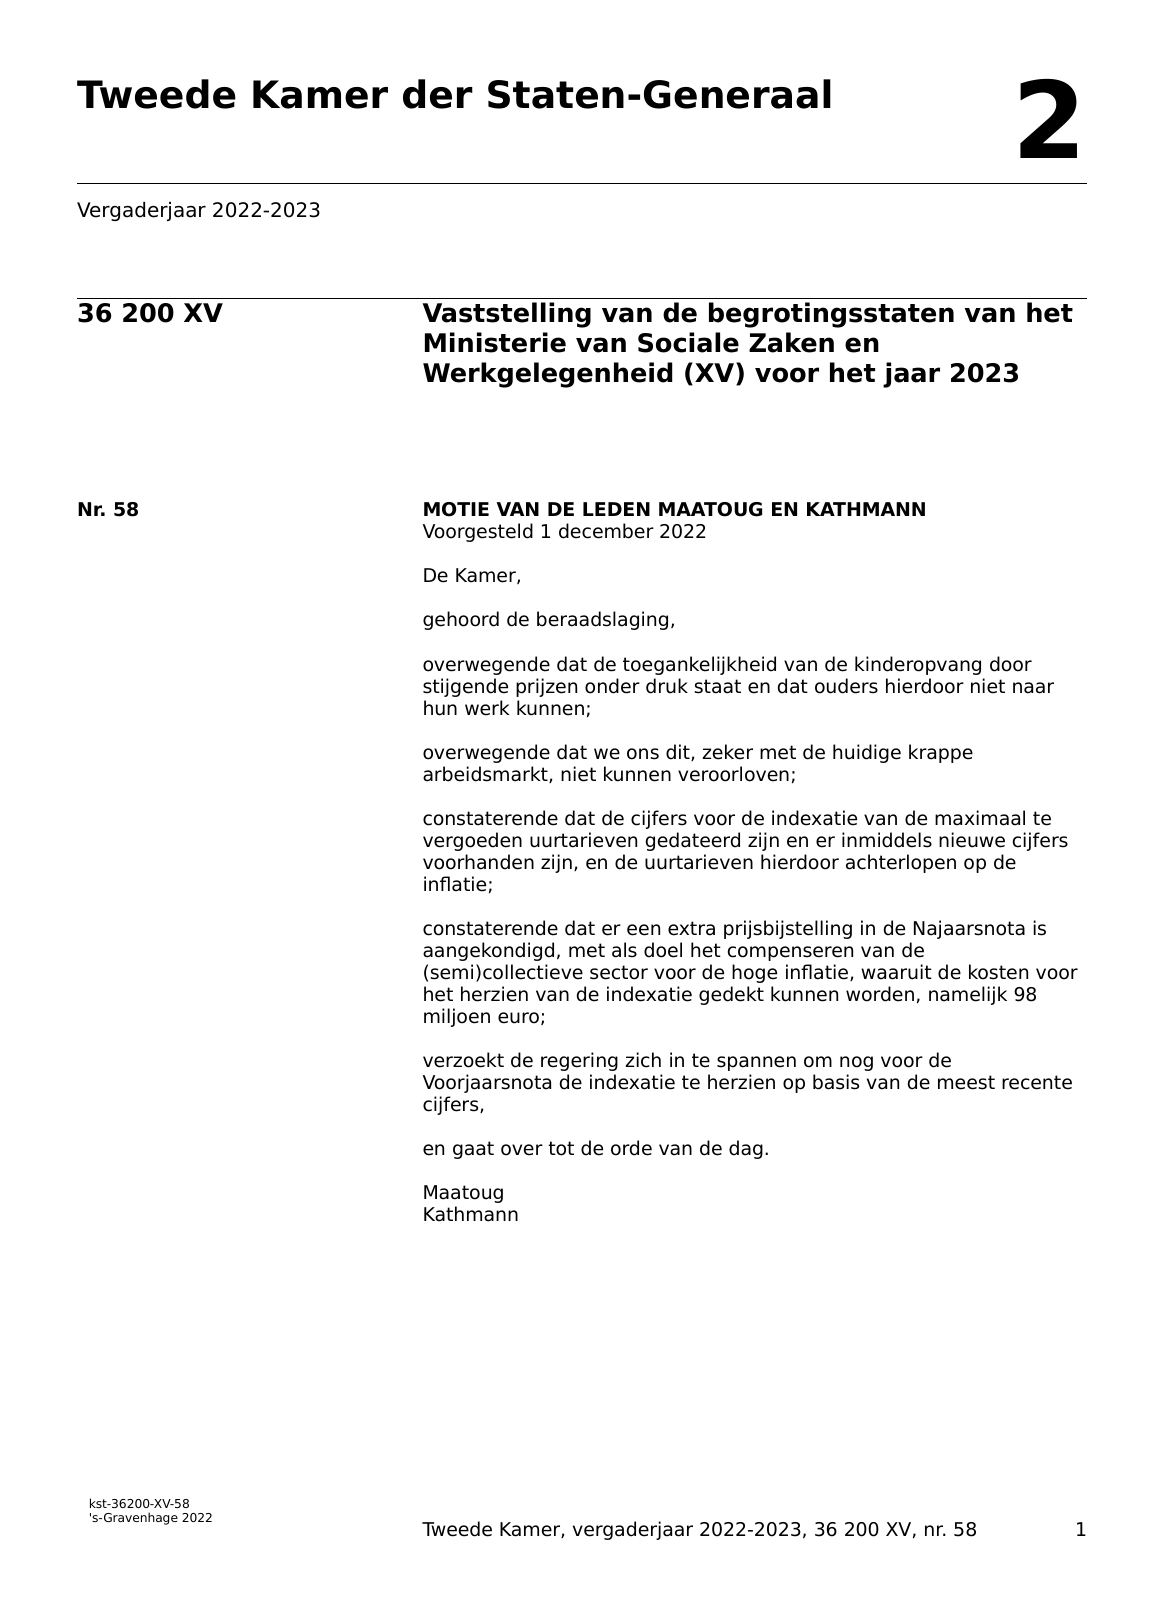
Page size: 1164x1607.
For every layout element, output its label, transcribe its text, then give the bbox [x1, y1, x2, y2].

text overwegende dat we ons dit, zeker met de huidige krappe arbeidsmarkt, niet kunnen veroorloven; [422, 742, 1087, 786]
text De Kamer, [422, 565, 1087, 587]
subtitle Nr. 58 MOTIE VAN DE LEDEN MAATOUG EN KATHMANN [77, 499, 1087, 521]
text en gaat over tot de orde van de dag. [422, 1138, 1087, 1160]
text kst-36200-XV-58 [88, 1497, 323, 1511]
text Kathmann [422, 1204, 1087, 1226]
text overwegende dat de toegankelijkheid van de kinderopvang door stijgende prijzen onder druk staat en dat ouders hierdoor niet naar hun werk kunnen; [422, 653, 1087, 719]
text Voorgesteld 1 december 2022 [422, 521, 1087, 543]
table_header 2 [886, 59, 1087, 183]
table_cell Vergaderjaar 2022-2023 [77, 184, 1087, 298]
text verzoekt de regering zich in te spannen om nog voor de Voorjaarsnota de indexatie te herzien op basis van de meest recente cijfers, [422, 1050, 1087, 1116]
text 's-Gravenhage 2022 [88, 1511, 323, 1525]
subtitle 36 200 XV Vaststelling van de begrotingsstaten van het Ministerie van Sociale Zaken en Werkgelegenheid (XV) voor het jaar 2023 [77, 299, 1087, 388]
text Maatoug [422, 1182, 1087, 1204]
text constaterende dat er een extra prijsbijstelling in de Najaarsnota is aangekondigd, met als doel het compenseren van de (semi)collectieve sector voor de hoge inflatie, waaruit de kosten voor het herzien van de indexatie gedekt kunnen worden, namelijk 98 miljoen euro; [422, 918, 1087, 1028]
text gehoord de beraadslaging, [422, 609, 1087, 631]
text constaterende dat de cijfers voor de indexatie van de maximaal te vergoeden uurtarieven gedateerd zijn en er inmiddels nieuwe cijfers voorhanden zijn, en de uurtarieven hierdoor achterlopen op de inflatie; [422, 808, 1087, 896]
table_header Tweede Kamer der Staten-Generaal [77, 59, 886, 183]
